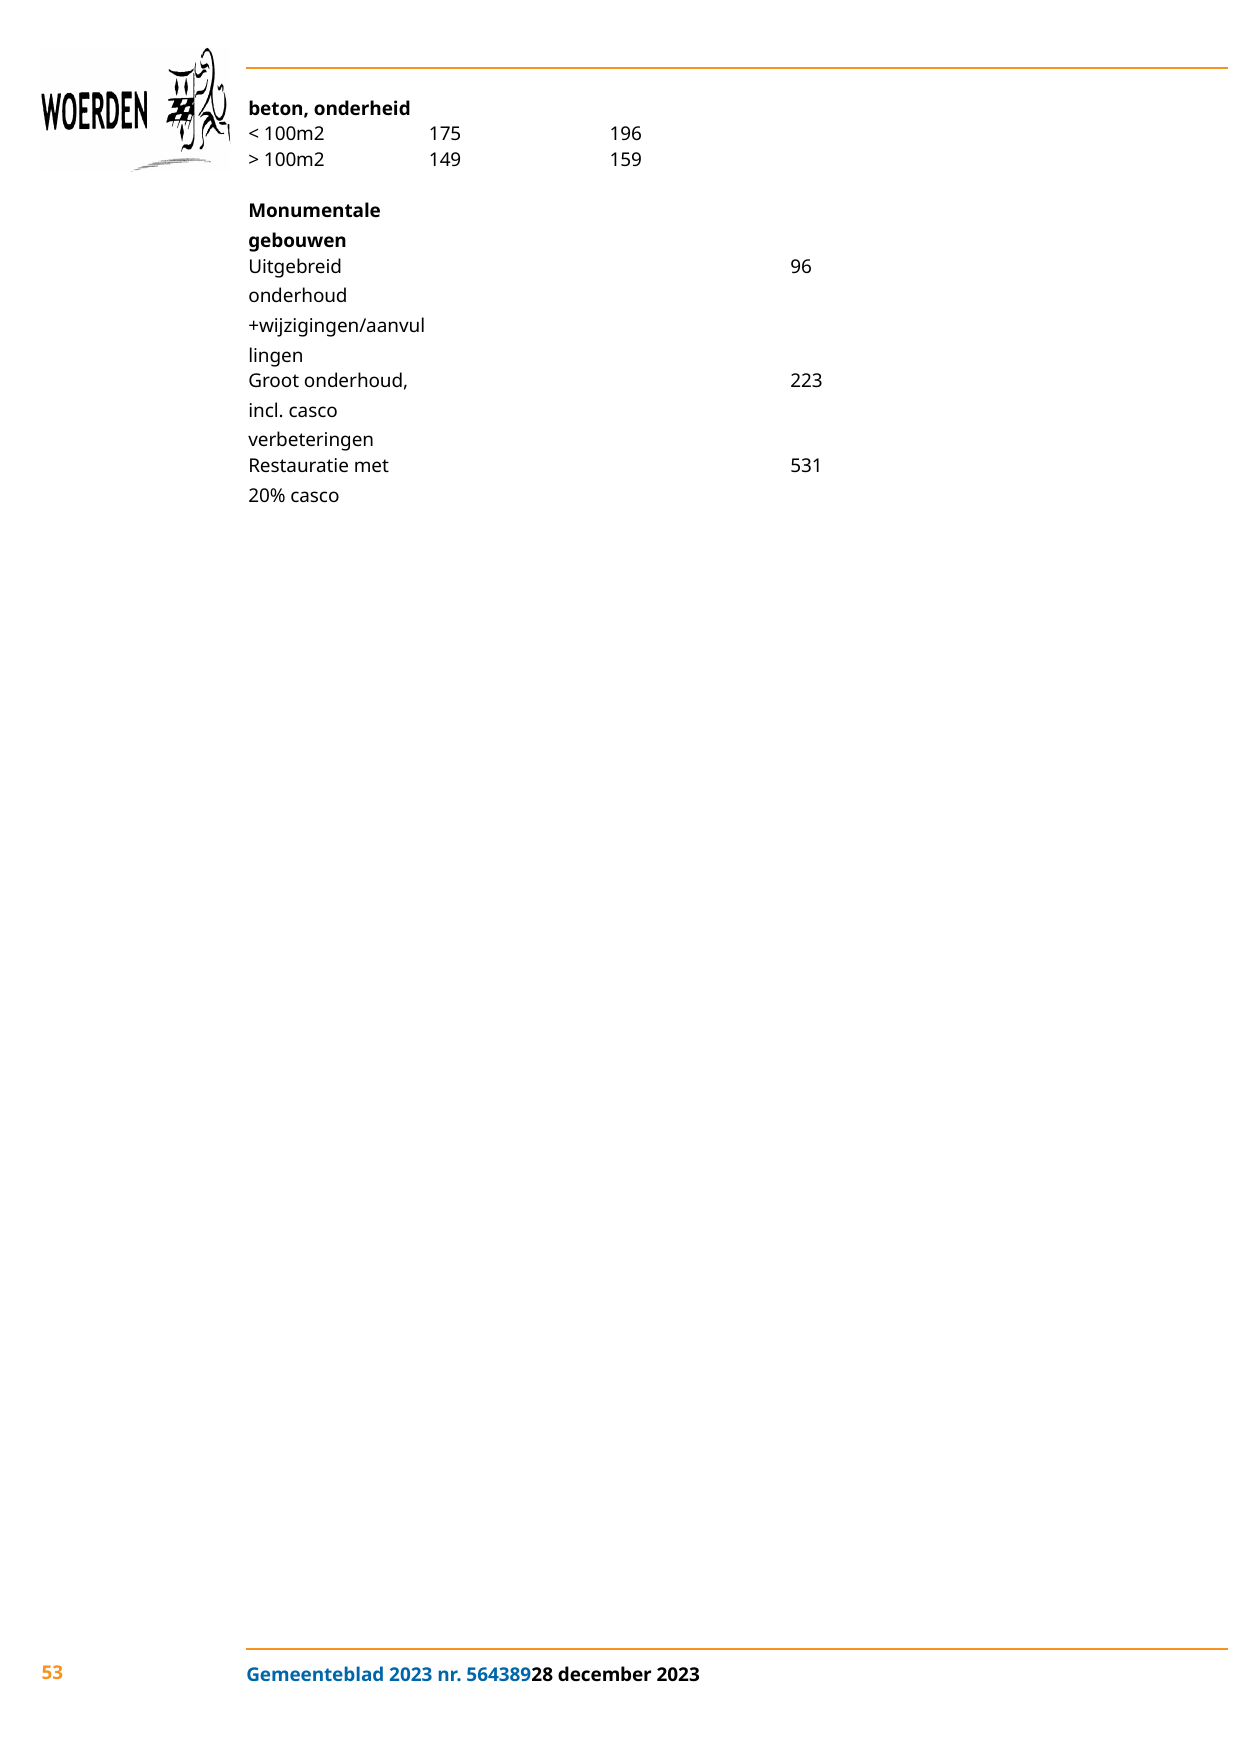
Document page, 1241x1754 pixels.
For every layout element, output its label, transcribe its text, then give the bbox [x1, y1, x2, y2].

table_cell [248, 172, 429, 198]
table_cell [971, 146, 1152, 172]
table_cell [609, 368, 790, 452]
table_cell Uitgebreid onderhoud +wijzigingen/aanvullingen [248, 253, 429, 367]
table_cell > 100m2 [248, 146, 429, 172]
table_cell [429, 95, 609, 121]
table_cell Groot onderhoud, incl. casco verbeteringen [248, 368, 429, 452]
table_cell [429, 453, 609, 508]
table_cell beton, onderheid [248, 95, 429, 121]
table_cell Monumentale gebouwen [248, 198, 429, 253]
table_cell 196 [609, 121, 790, 146]
table_cell [429, 198, 609, 253]
table_cell [790, 198, 971, 253]
table_cell [971, 368, 1152, 452]
table_cell 96 [790, 253, 971, 367]
table_cell [790, 146, 971, 172]
table_cell 149 [429, 146, 609, 172]
table_cell 175 [429, 121, 609, 146]
table_cell [790, 172, 971, 198]
table_cell 159 [609, 146, 790, 172]
table_cell [609, 198, 790, 253]
table_cell [971, 198, 1152, 253]
table_cell [429, 253, 609, 367]
table_cell Restauratie met 20% casco [248, 453, 429, 508]
table_cell [971, 121, 1152, 146]
table_cell [971, 453, 1152, 508]
table_cell [971, 253, 1152, 367]
table_cell [971, 95, 1152, 121]
table_cell [609, 253, 790, 367]
table_cell [609, 172, 790, 198]
table_cell [609, 453, 790, 508]
table_cell [429, 172, 609, 198]
picture [41, 47, 231, 172]
table_cell [429, 368, 609, 452]
table_cell [971, 172, 1152, 198]
table_cell [790, 121, 971, 146]
table_cell 223 [790, 368, 971, 452]
table_cell [609, 95, 790, 121]
table_cell [790, 95, 971, 121]
table_cell < 100m2 [248, 121, 429, 146]
table_cell 531 [790, 453, 971, 508]
